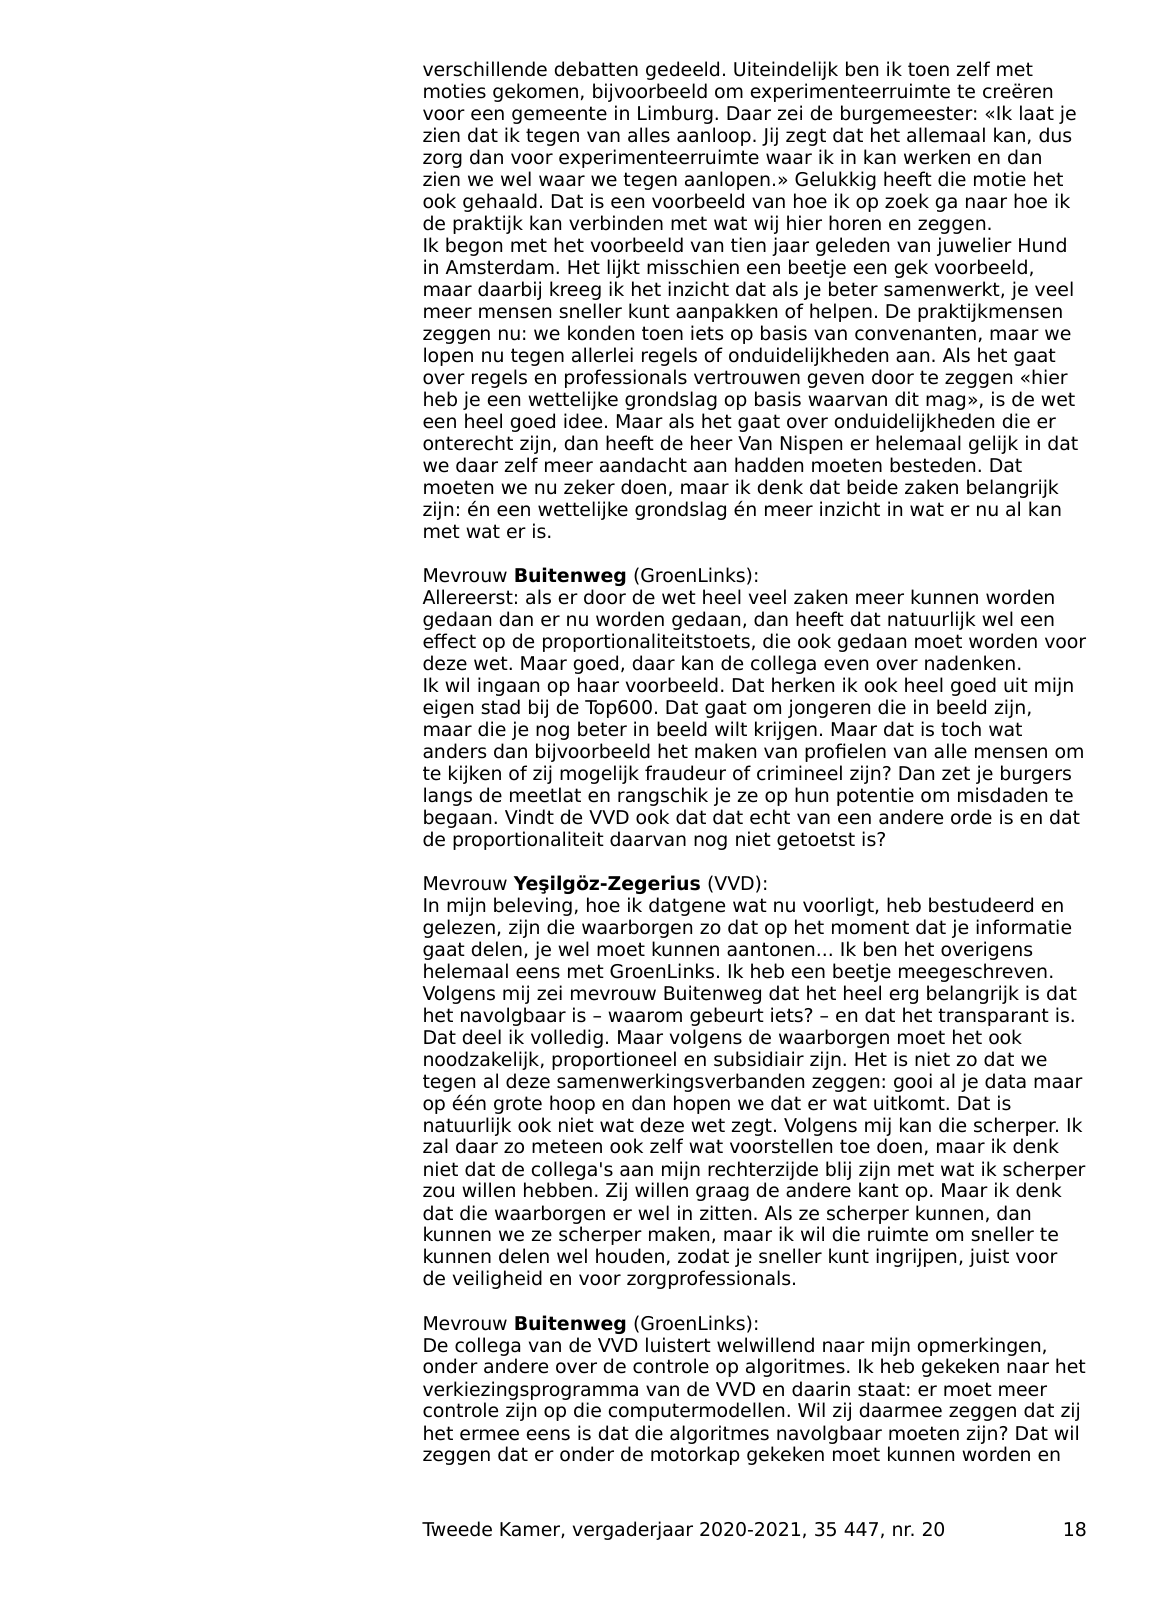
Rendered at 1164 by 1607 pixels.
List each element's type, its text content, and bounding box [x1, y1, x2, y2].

text In mijn beleving, hoe ik datgene wat nu voorligt, heb bestudeerd en gelezen, zijn die waarborgen zo dat op het moment dat je informatie gaat delen, je wel moet kunnen aantonen... Ik ben het overigens helemaal eens met GroenLinks. Ik heb een beetje meegeschreven. Volgens mij zei mevrouw Buitenweg dat het heel erg belangrijk is dat het navolgbaar is – waarom gebeurt iets? – en dat het transparant is. Dat deel ik volledig. Maar volgens de waarborgen moet het ook noodzakelijk, proportioneel en subsidiair zijn. Het is niet zo dat we tegen al deze samenwerkingsverbanden zeggen: gooi al je data maar op één grote hoop en dan hopen we dat er wat uitkomt. Dat is natuurlijk ook niet wat deze wet zegt. Volgens mij kan die scherper. Ik zal daar zo meteen ook zelf wat voorstellen toe doen, maar ik denk niet dat de collega's aan mijn rechterzijde blij zijn met wat ik scherper zou willen hebben. Zij willen graag de andere kant op. Maar ik denk dat die waarborgen er wel in zitten. Als ze scherper kunnen, dan kunnen we ze scherper maken, maar ik wil die ruimte om sneller te kunnen delen wel houden, zodat je sneller kunt ingrijpen, juist voor de veiligheid en voor zorgprofessionals. [422, 895, 1087, 1290]
text Allereerst: als er door de wet heel veel zaken meer kunnen worden gedaan dan er nu worden gedaan, dan heeft dat natuurlijk wel een effect op de proportionaliteitstoets, die ook gedaan moet worden voor deze wet. Maar goed, daar kan de collega even over nadenken. [422, 587, 1087, 675]
text Mevrouw Buitenweg (GroenLinks): [422, 1312, 1087, 1334]
text Ik begon met het voorbeeld van tien jaar geleden van juwelier Hund in Amsterdam. Het lijkt misschien een beetje een gek voorbeeld, maar daarbij kreeg ik het inzicht dat als je beter samenwerkt, je veel meer mensen sneller kunt aanpakken of helpen. De praktijkmensen zeggen nu: we konden toen iets op basis van convenanten, maar we lopen nu tegen allerlei regels of onduidelijkheden aan. Als het gaat over regels en professionals vertrouwen geven door te zeggen «hier heb je een wettelijke grondslag op basis waarvan dit mag», is de wet een heel goed idee. Maar als het gaat over onduidelijkheden die er onterecht zijn, dan heeft de heer Van Nispen er helemaal gelijk in dat we daar zelf meer aandacht aan hadden moeten besteden. Dat moeten we nu zeker doen, maar ik denk dat beide zaken belangrijk zijn: én een wettelijke grondslag én meer inzicht in wat er nu al kan met wat er is. [422, 235, 1087, 543]
text Mevrouw Buitenweg (GroenLinks): [422, 565, 1087, 587]
text De collega van de VVD luistert welwillend naar mijn opmerkingen, onder andere over de controle op algoritmes. Ik heb gekeken naar het verkiezingsprogramma van de VVD en daarin staat: er moet meer controle zijn op die computermodellen. Wil zij daarmee zeggen dat zij het ermee eens is dat die algoritmes navolgbaar moeten zijn? Dat wil zeggen dat er onder de motorkap gekeken moet kunnen worden en [422, 1334, 1087, 1466]
text verschillende debatten gedeeld. Uiteindelijk ben ik toen zelf met moties gekomen, bijvoorbeeld om experimenteerruimte te creëren voor een gemeente in Limburg. Daar zei de burgemeester: «Ik laat je zien dat ik tegen van alles aanloop. Jij zegt dat het allemaal kan, dus zorg dan voor experimenteerruimte waar ik in kan werken en dan zien we wel waar we tegen aanlopen.» Gelukkig heeft die motie het ook gehaald. Dat is een voorbeeld van hoe ik op zoek ga naar hoe ik de praktijk kan verbinden met wat wij hier horen en zeggen. [422, 59, 1087, 235]
text Ik wil ingaan op haar voorbeeld. Dat herken ik ook heel goed uit mijn eigen stad bij de Top600. Dat gaat om jongeren die in beeld zijn, maar die je nog beter in beeld wilt krijgen. Maar dat is toch wat anders dan bijvoorbeeld het maken van profielen van alle mensen om te kijken of zij mogelijk fraudeur of crimineel zijn? Dan zet je burgers langs de meetlat en rangschik je ze op hun potentie om misdaden te begaan. Vindt de VVD ook dat dat echt van een andere orde is en dat de proportionaliteit daarvan nog niet getoetst is? [422, 675, 1087, 851]
text Mevrouw Yeşilgöz-Zegerius (VVD): [422, 873, 1087, 895]
